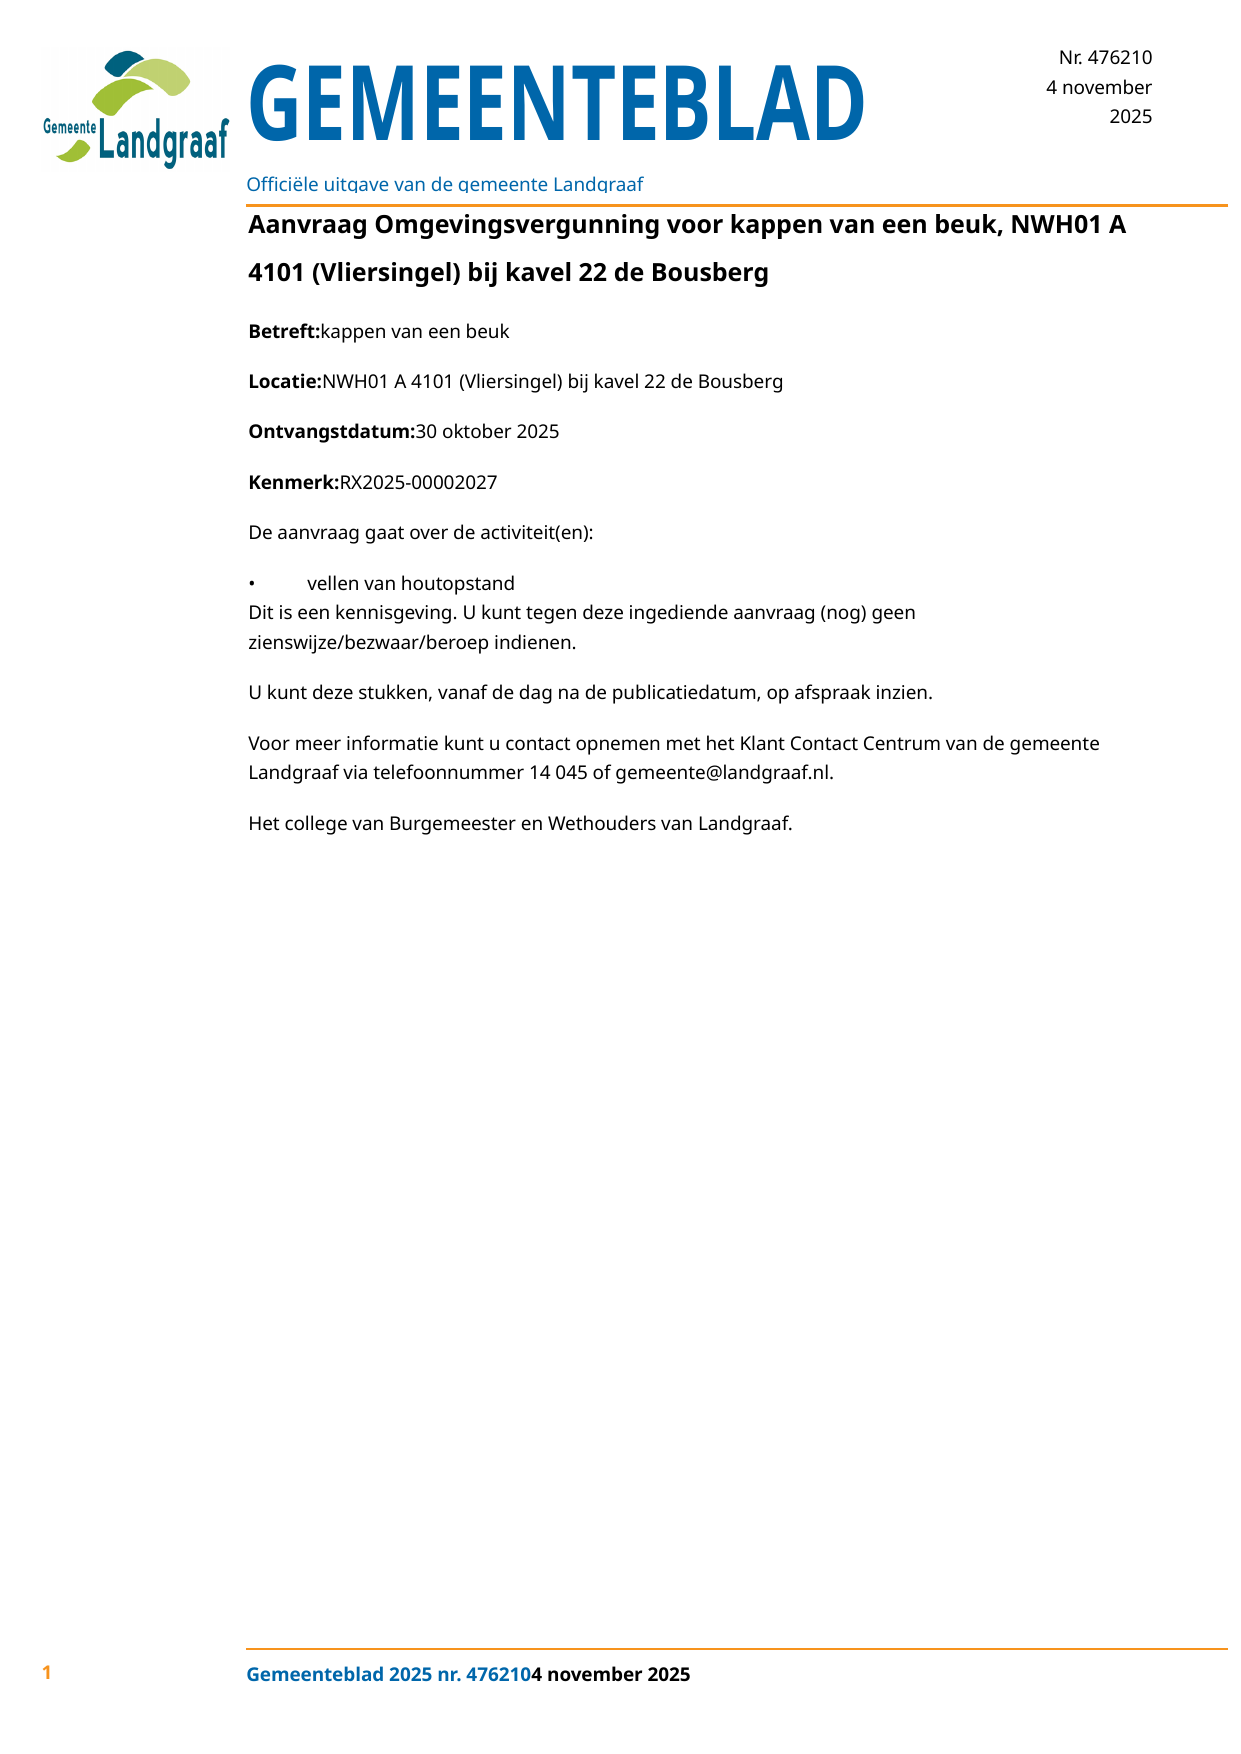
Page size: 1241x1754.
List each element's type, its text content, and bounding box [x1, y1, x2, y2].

text Kenmerk:RX2025-00002027 [248, 469, 1152, 495]
text Betreft:kappen van een beuk [248, 318, 1152, 344]
text Aanvraag Omgevingsvergunning voor kappen van een beuk, NWH01 A 4101 (Vliersingel) bij kavel 22 de Bousberg [248, 207, 1152, 288]
list vellen van houtopstand [248, 570, 1152, 596]
picture [41, 47, 231, 172]
text U kunt deze stukken, vanaf de dag na de publicatiedatum, op afspraak inzien. [248, 679, 1152, 705]
text Locatie:NWH01 A 4101 (Vliersingel) bij kavel 22 de Bousberg [248, 368, 1152, 394]
text De aanvraag gaat over de activiteit(en): [248, 519, 1152, 545]
text Dit is een kennisgeving. U kunt tegen deze ingediende aanvraag (nog) geen zienswijze/bezwaar/beroep indienen. [248, 599, 1152, 655]
text Voor meer informatie kunt u contact opnemen met het Klant Contact Centrum van de gemeente Landgraaf via telefoonnummer 14 045 of gemeente@landgraaf.nl. [248, 730, 1152, 785]
text Ontvangstdatum:30 oktober 2025 [248, 419, 1152, 444]
text Het college van Burgemeester en Wethouders van Landgraaf. [248, 810, 1152, 836]
